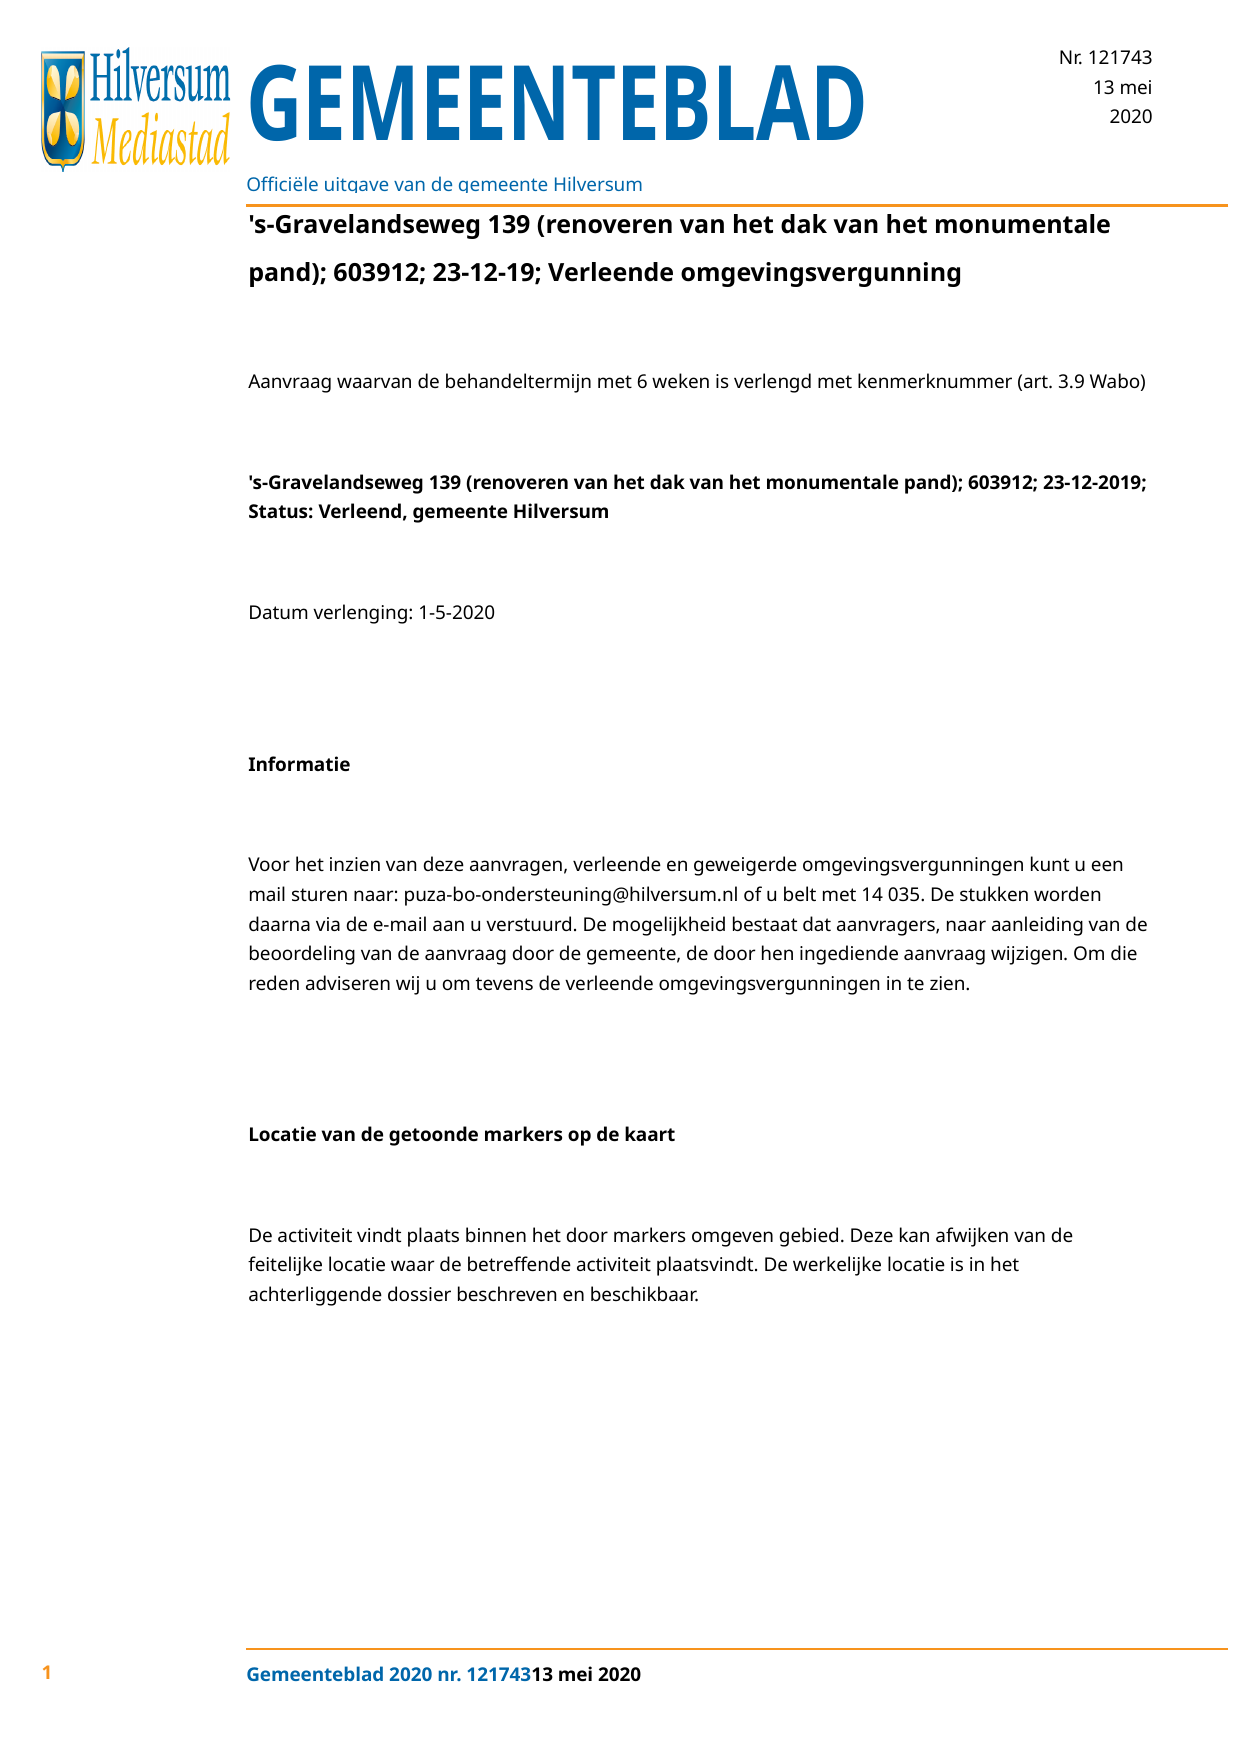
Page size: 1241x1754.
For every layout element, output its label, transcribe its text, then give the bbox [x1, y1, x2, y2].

text Datum verlenging: 1-5-2020 [248, 599, 1152, 625]
text Locatie van de getoonde markers op de kaart [248, 1121, 1152, 1147]
text Informatie [248, 751, 1152, 777]
text 's-Gravelandseweg 139 (renoveren van het dak van het monumentale pand); 603912; 23-12-19; Verleende omgevingsvergunning [248, 207, 1152, 288]
text Voor het inzien van deze aanvragen, verleende en geweigerde omgevingsvergunningen kunt u een mail sturen naar: puza-bo-ondersteuning@hilversum.nl of u belt met 14 035. De stukken worden daarna via de e-mail aan u verstuurd. De mogelijkheid bestaat dat aanvragers, naar aanleiding van de beoordeling van de aanvraag door de gemeente, de door hen ingediende aanvraag wijzigen. Om die reden adviseren wij u om tevens de verleende omgevingsvergunningen in te zien. [248, 852, 1152, 996]
picture [41, 47, 231, 172]
text Aanvraag waarvan de behandeltermijn met 6 weken is verlengd met kenmerknummer (art. 3.9 Wabo) [248, 368, 1152, 394]
text 's-Gravelandseweg 139 (renoveren van het dak van het monumentale pand); 603912; 23-12-2019; Status: Verleend, gemeente Hilversum [248, 469, 1152, 524]
text De activiteit vindt plaats binnen het door markers omgeven gebied. Deze kan afwijken van de feitelijke locatie waar de betreffende activiteit plaatsvindt. De werkelijke locatie is in het achterliggende dossier beschreven en beschikbaar. [248, 1222, 1152, 1307]
